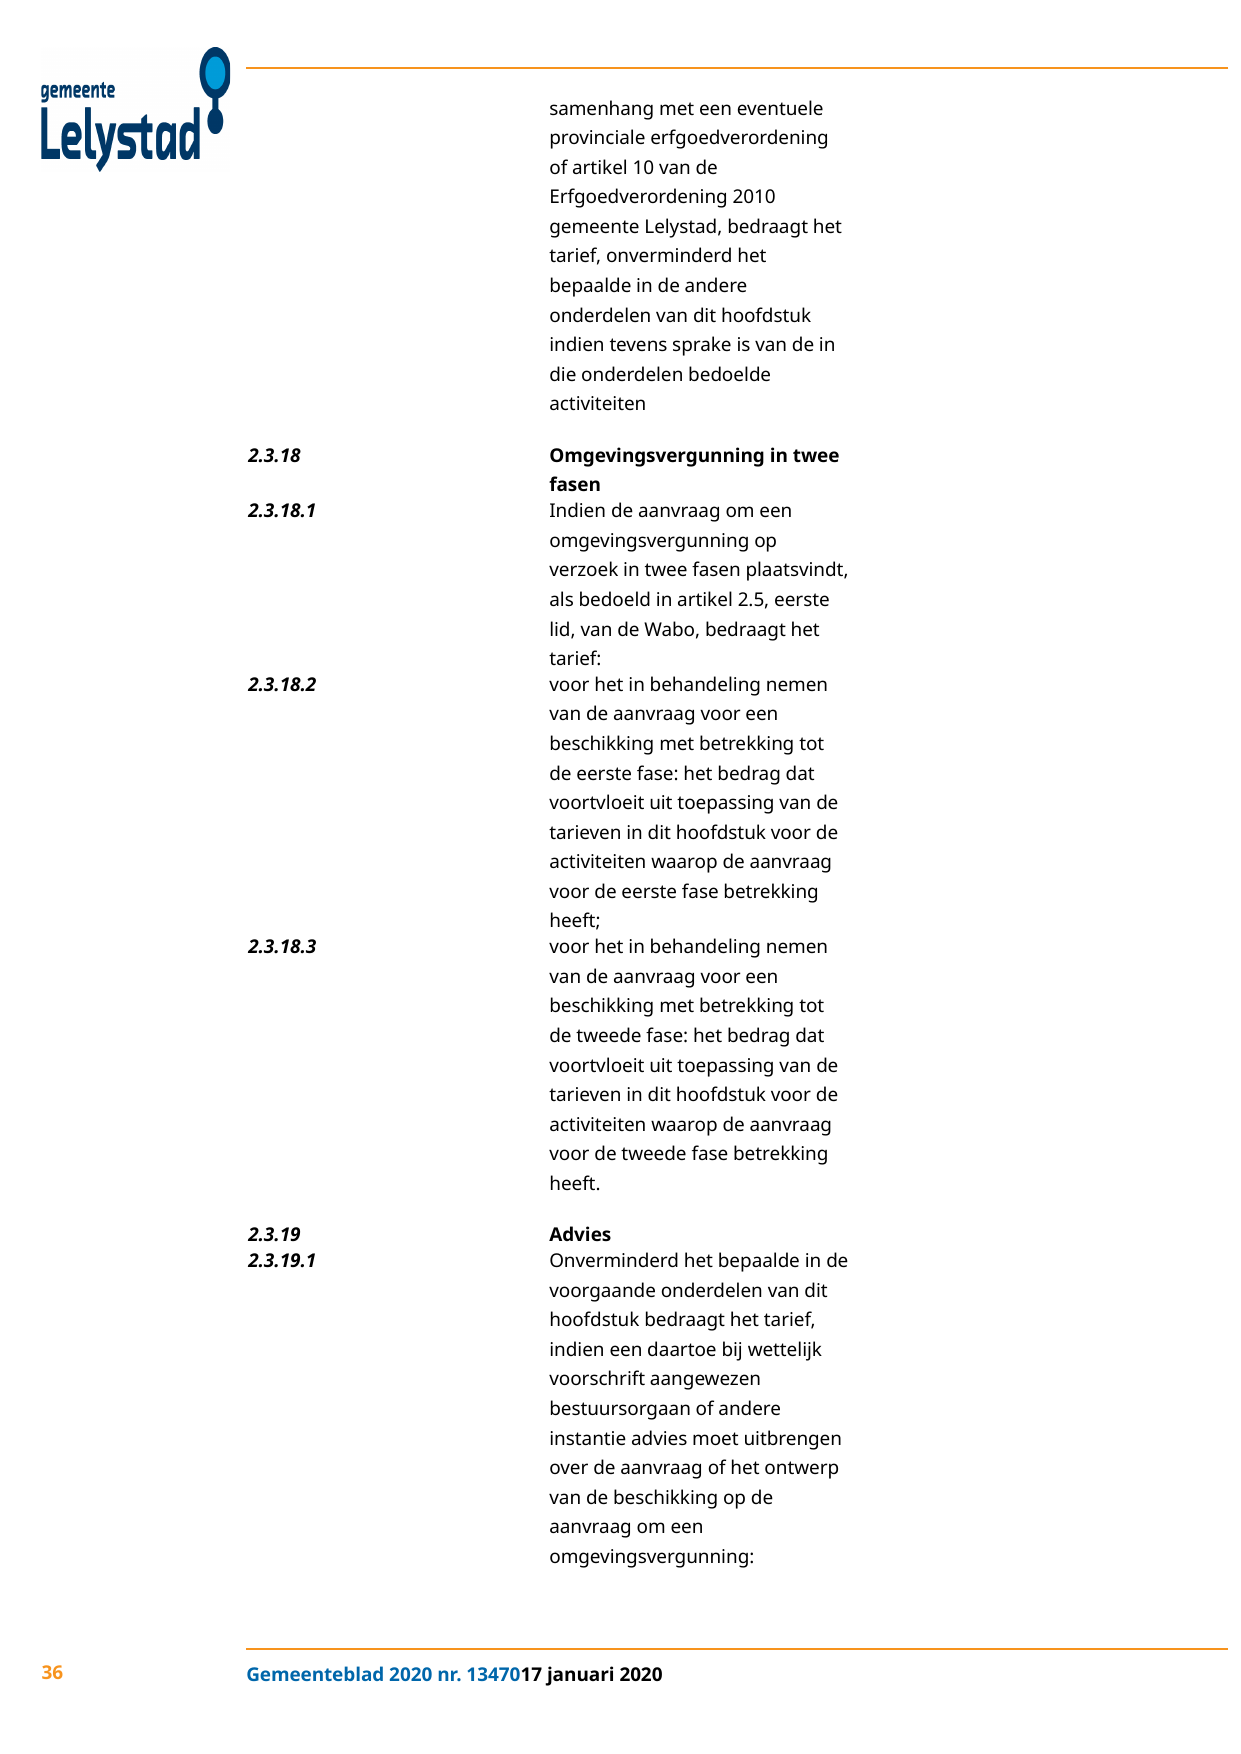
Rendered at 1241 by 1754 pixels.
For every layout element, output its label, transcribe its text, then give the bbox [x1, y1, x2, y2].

table_cell samenhang met een eventuele provinciale erfgoedverordening of artikel 10 van de Erfgoedverordening 2010 gemeente Lelystad, bedraagt het tarief, onverminderd het bepaalde in de andere onderdelen van dit hoofdstuk indien tevens sprake is van de in die onderdelen bedoelde activiteiten [549, 95, 850, 416]
table_cell [850, 1222, 1152, 1247]
table_cell [850, 1196, 1152, 1222]
table_cell [850, 416, 1152, 442]
table_cell 2.3.19 [248, 1222, 549, 1247]
table_cell [850, 1247, 1152, 1569]
table_cell [850, 934, 1152, 1196]
table_cell 2.3.18.2 [248, 671, 549, 933]
table_cell [549, 416, 850, 442]
table_cell [248, 416, 549, 442]
table_cell [248, 95, 549, 416]
table_cell 2.3.18.3 [248, 934, 549, 1196]
table_cell [549, 1196, 850, 1222]
table_cell [850, 95, 1152, 416]
picture [41, 47, 231, 172]
table_cell 2.3.18 [248, 442, 549, 497]
table_cell [850, 442, 1152, 497]
table_cell Indien de aanvraag om een omgevingsvergunning op verzoek in twee fasen plaatsvindt, als bedoeld in artikel 2.5, eerste lid, van de Wabo, bedraagt het tarief: [549, 498, 850, 671]
table_cell [248, 1569, 549, 1594]
table_cell voor het in behandeling nemen van de aanvraag voor een beschikking met betrekking tot de eerste fase: het bedrag dat voortvloeit uit toepassing van de tarieven in dit hoofdstuk voor de activiteiten waarop de aanvraag voor de eerste fase betrekking heeft; [549, 671, 850, 933]
table_cell [850, 498, 1152, 671]
table_cell 2.3.19.1 [248, 1247, 549, 1569]
table_cell [850, 1569, 1152, 1594]
table_cell [549, 1569, 850, 1594]
table_cell [248, 1196, 549, 1222]
table_cell Advies [549, 1222, 850, 1247]
table_cell Onverminderd het bepaalde in de voorgaande onderdelen van dit hoofdstuk bedraagt het tarief, indien een daartoe bij wettelijk voorschrift aangewezen bestuursorgaan of andere instantie advies moet uitbrengen over de aanvraag of het ontwerp van de beschikking op de aanvraag om een omgevingsvergunning: [549, 1247, 850, 1569]
table_cell voor het in behandeling nemen van de aanvraag voor een beschikking met betrekking tot de tweede fase: het bedrag dat voortvloeit uit toepassing van de tarieven in dit hoofdstuk voor de activiteiten waarop de aanvraag voor de tweede fase betrekking heeft. [549, 934, 850, 1196]
table_cell 2.3.18.1 [248, 498, 549, 671]
table_cell [850, 671, 1152, 933]
table_cell Omgevingsvergunning in twee fasen [549, 442, 850, 497]
